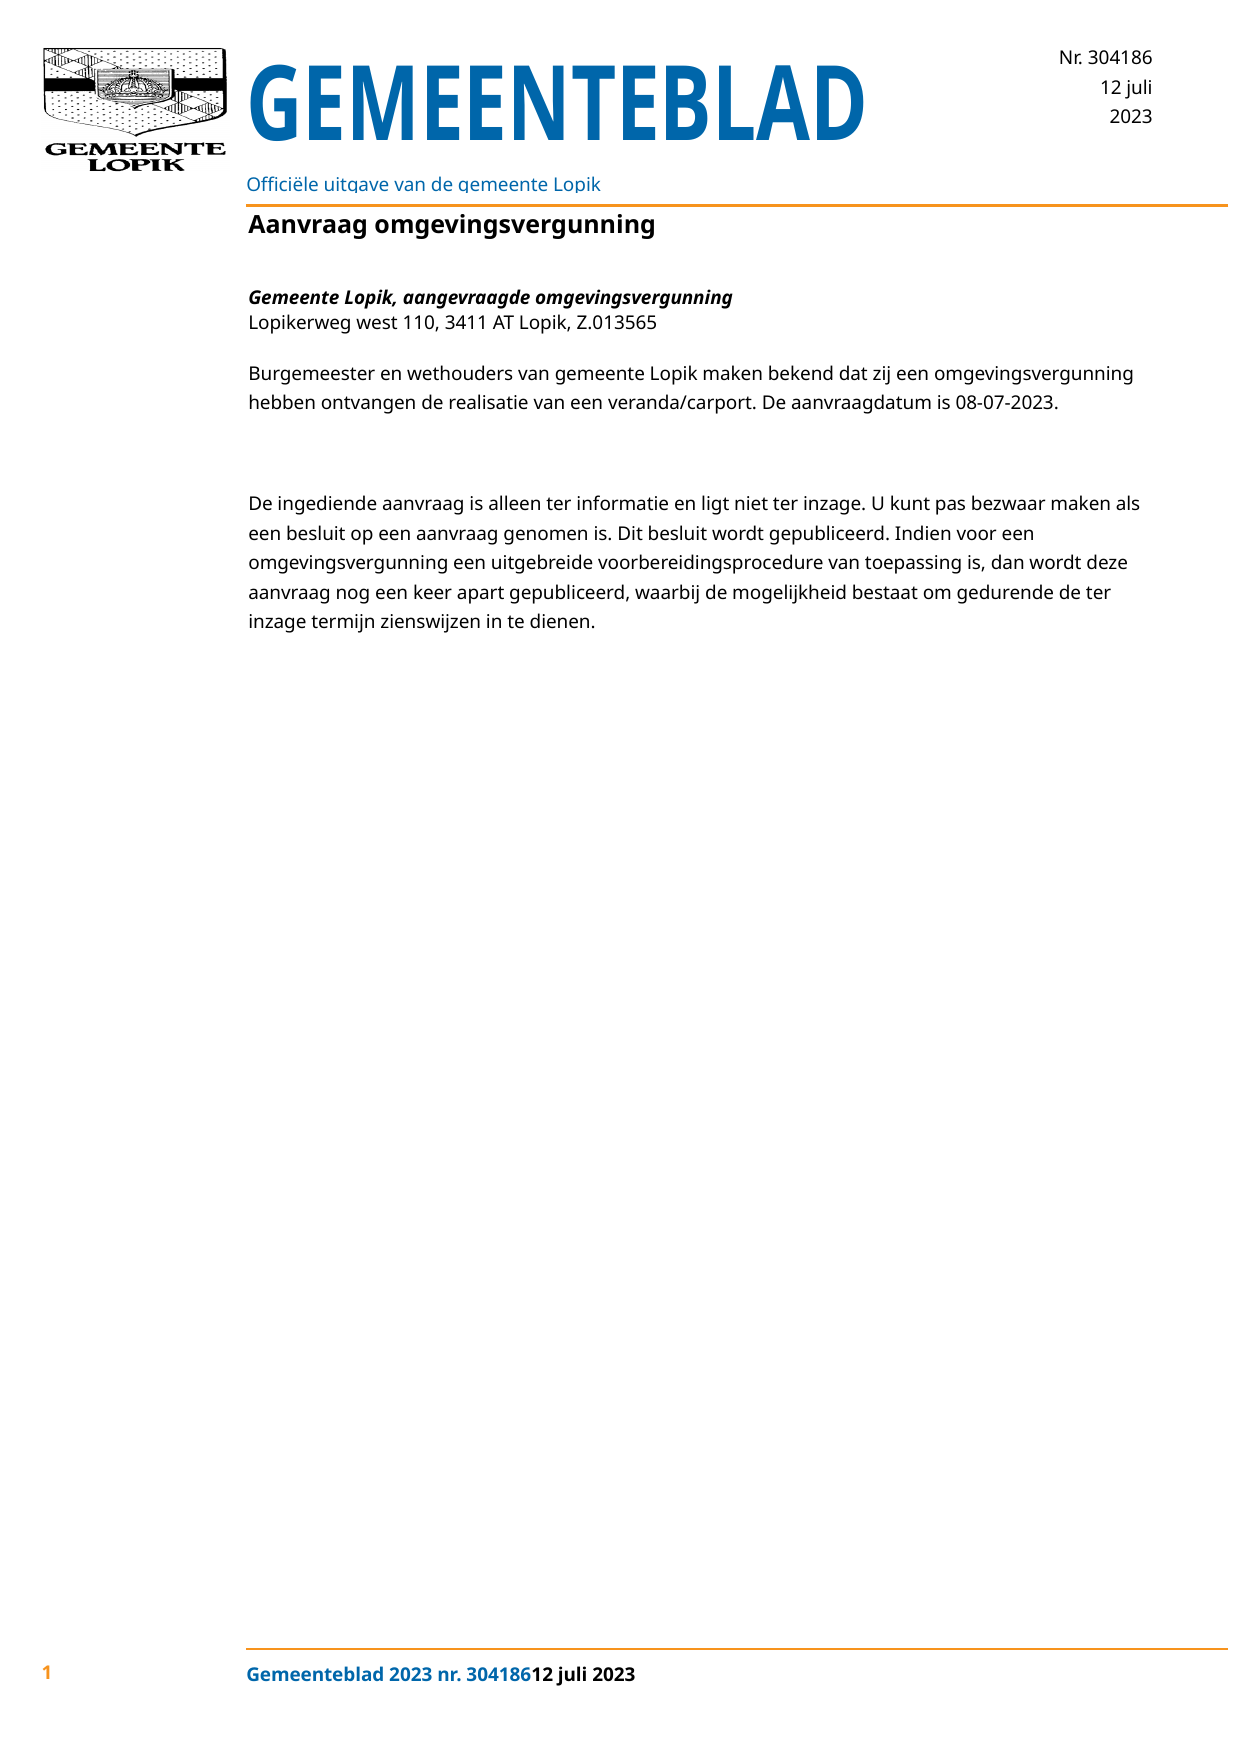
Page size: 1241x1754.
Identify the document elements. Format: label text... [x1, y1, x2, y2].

text Aanvraag omgevingsvergunning [248, 207, 1152, 241]
text Burgemeester en wethouders van gemeente Lopik maken bekend dat zij een omgevingsvergunning hebben ontvangen de realisatie van een veranda/carport. De aanvraagdatum is 08-07-2023. [248, 360, 1152, 415]
text Lopikerweg west 110, 3411 AT Lopik, Z.013565 [248, 309, 1152, 335]
text De ingediende aanvraag is alleen ter informatie en ligt niet ter inzage. U kunt pas bezwaar maken als een besluit op een aanvraag genomen is. Dit besluit wordt gepubliceerd. Indien voor een omgevingsvergunning een uitgebreide voorbereidingsprocedure van toepassing is, dan wordt deze aanvraag nog een keer apart gepubliceerd, waarbij de mogelijkheid bestaat om gedurende de ter inzage termijn zienswijzen in te dienen. [248, 490, 1152, 634]
picture [41, 47, 231, 172]
text Gemeente Lopik, aangevraagde omgevingsvergunning [248, 284, 1152, 309]
